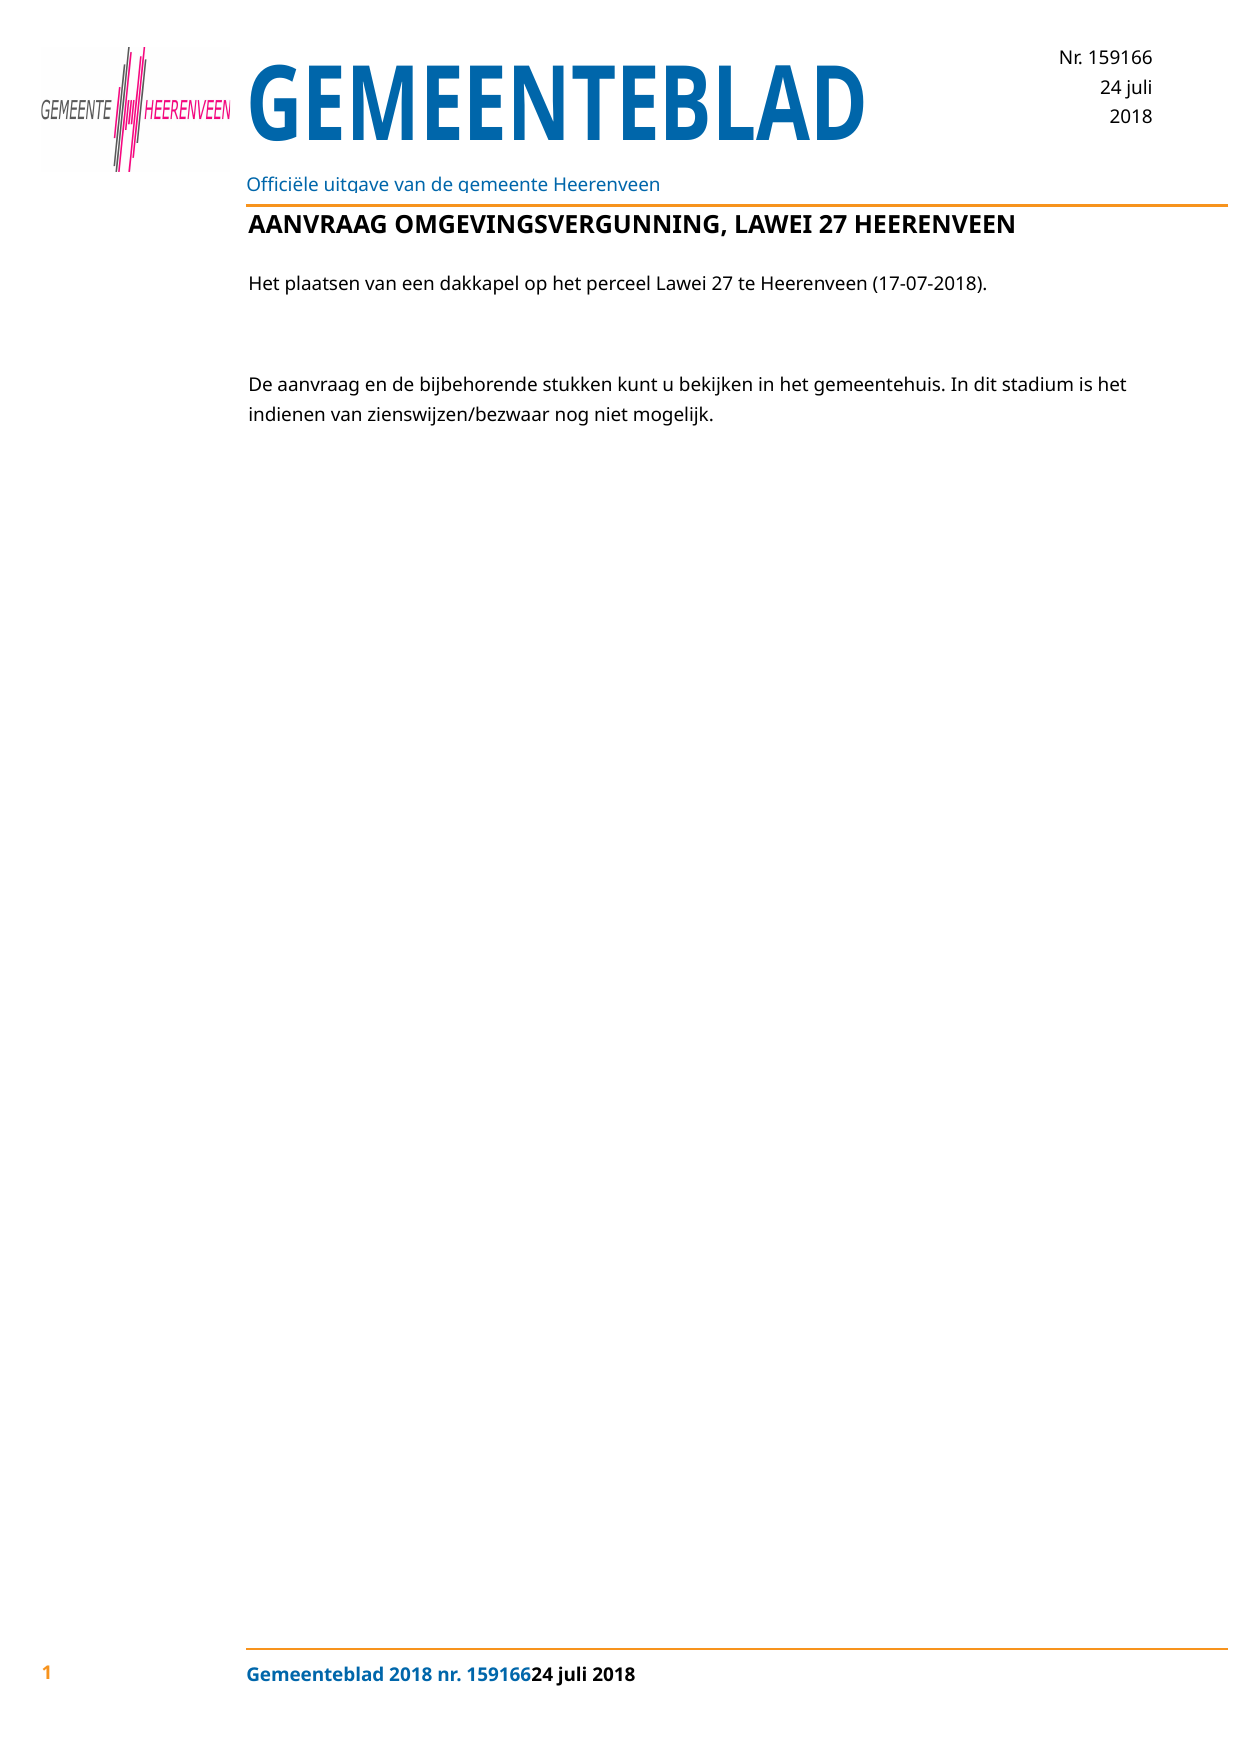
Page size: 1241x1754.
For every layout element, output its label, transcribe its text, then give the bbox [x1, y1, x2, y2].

text De aanvraag en de bijbehorende stukken kunt u bekijken in het gemeentehuis. In dit stadium is het indienen van zienswijzen/bezwaar nog niet mogelijk. [248, 371, 1152, 426]
text AANVRAAG OMGEVINGSVERGUNNING, LAWEI 27 HEERENVEEN [248, 207, 1152, 241]
text Het plaatsen van een dakkapel op het perceel Lawei 27 te Heerenveen (17-07-2018). [248, 270, 1152, 296]
picture [41, 47, 231, 172]
